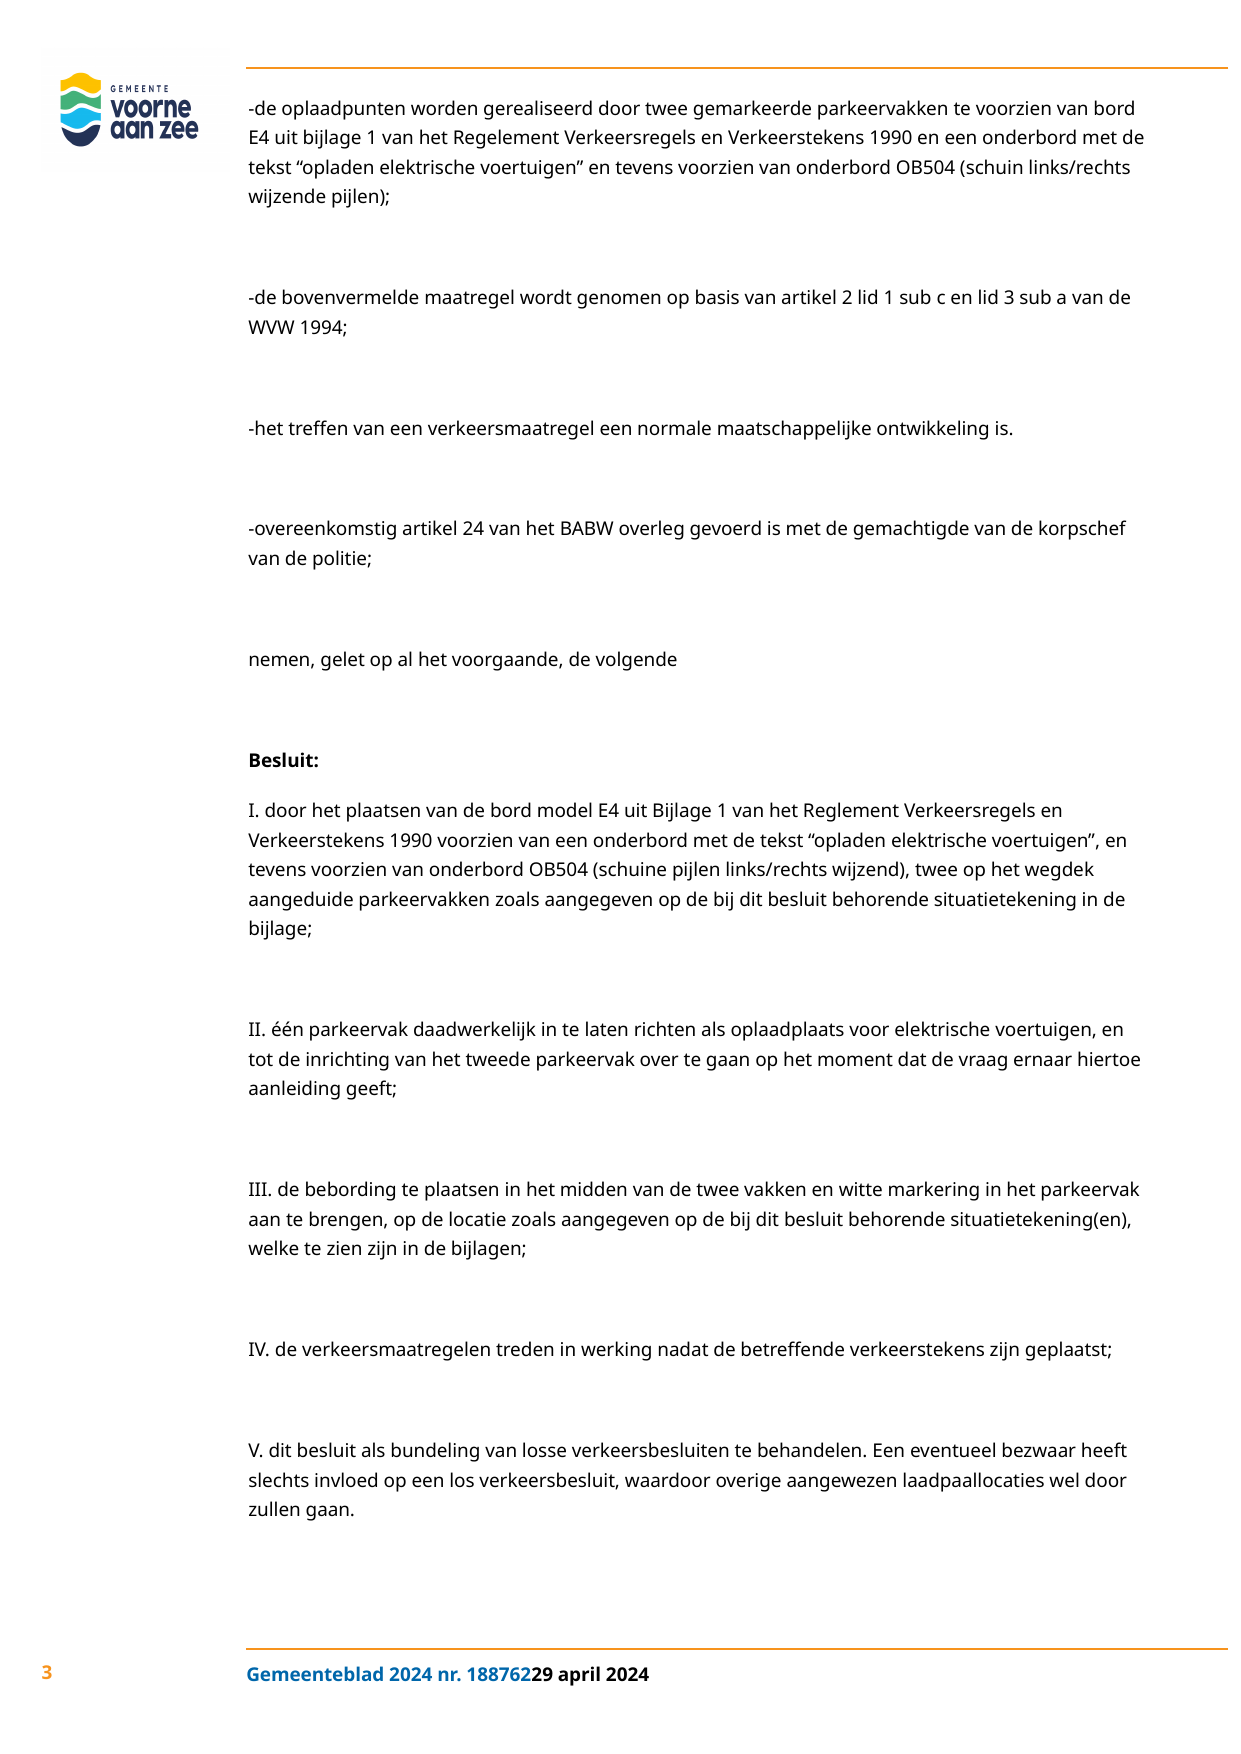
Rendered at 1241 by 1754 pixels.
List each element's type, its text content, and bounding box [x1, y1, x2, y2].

text -de bovenvermelde maatregel wordt genomen op basis van artikel 2 lid 1 sub c en lid 3 sub a van de WVW 1994; [248, 284, 1152, 340]
text IV. de verkeersmaatregelen treden in werking nadat de betreffende verkeerstekens zijn geplaatst; [248, 1336, 1152, 1362]
text III. de bebording te plaatsen in het midden van de twee vakken en witte markering in het parkeervak aan te brengen, op de locatie zoals aangegeven op de bij dit besluit behorende situatietekening(en), welke te zien zijn in de bijlagen; [248, 1176, 1152, 1261]
text -de oplaadpunten worden gerealiseerd door twee gemarkeerde parkeervakken te voorzien van bord E4 uit bijlage 1 van het Regelement Verkeersregels en Verkeerstekens 1990 en een onderbord met de tekst “opladen elektrische voertuigen” en tevens voorzien van onderbord OB504 (schuin links/rechts wijzende pijlen); [248, 95, 1152, 209]
text -overeenkomstig artikel 24 van het BABW overleg gevoerd is met de gemachtigde van de korpschef van de politie; [248, 516, 1152, 571]
text II. één parkeervak daadwerkelijk in te laten richten als oplaadplaats voor elektrische voertuigen, en tot de inrichting van het tweede parkeervak over te gaan op het moment dat de vraag ernaar hiertoe aanleiding geeft; [248, 1016, 1152, 1101]
text -het treffen van een verkeersmaatregel een normale maatschappelijke ontwikkeling is. [248, 415, 1152, 441]
picture [41, 47, 231, 172]
text nemen, gelet op al het voorgaande, de volgende [248, 646, 1152, 672]
text Besluit: [248, 747, 1152, 773]
text V. dit besluit als bundeling van losse verkeersbesluiten te behandelen. Een eventueel bezwaar heeft slechts invloed op een los verkeersbesluit, waardoor overige aangewezen laadpaallocaties wel door zullen gaan. [248, 1437, 1152, 1522]
text I. door het plaatsen van de bord model E4 uit Bijlage 1 van het Reglement Verkeersregels en Verkeerstekens 1990 voorzien van een onderbord met de tekst “opladen elektrische voertuigen”, en tevens voorzien van onderbord OB504 (schuine pijlen links/rechts wijzend), twee op het wegdek aangeduide parkeervakken zoals aangegeven op de bij dit besluit behorende situatietekening in de bijlage; [248, 797, 1152, 941]
